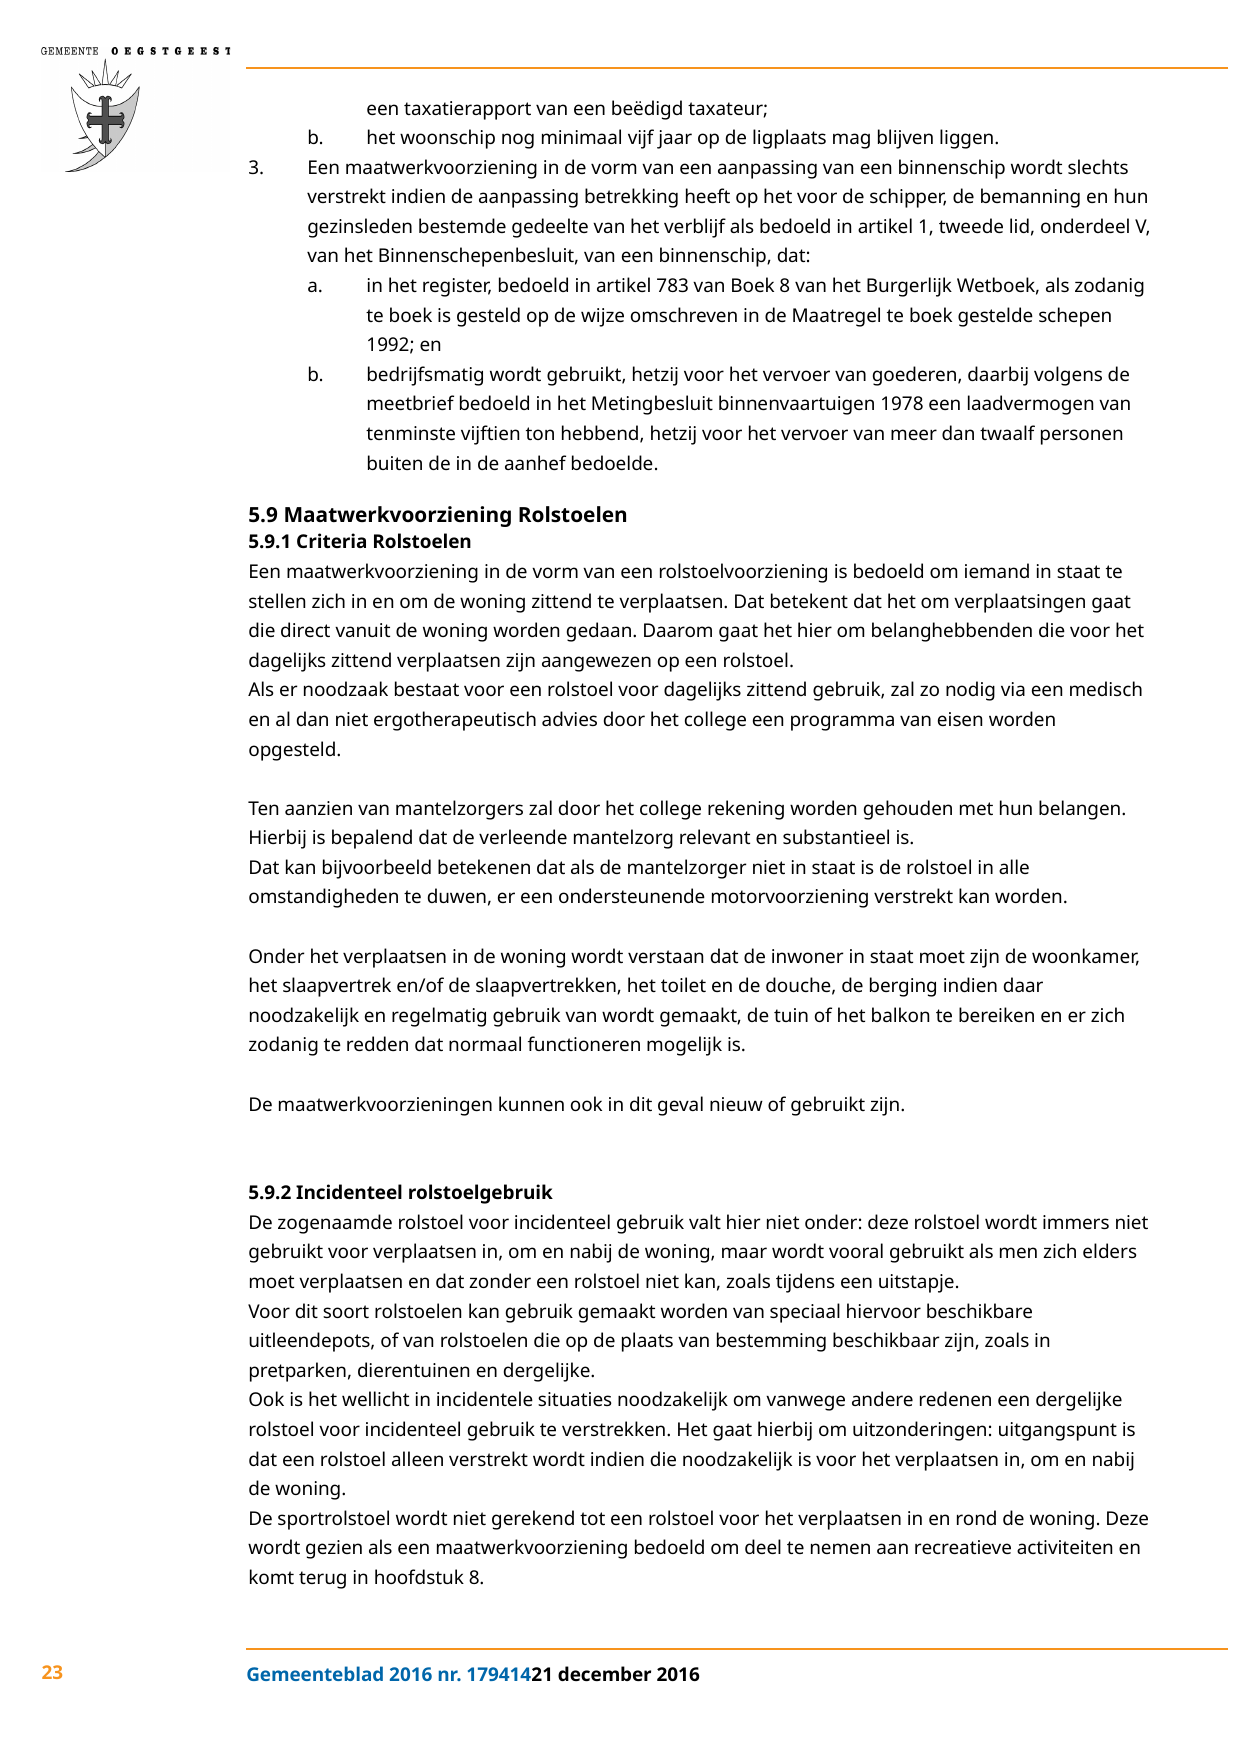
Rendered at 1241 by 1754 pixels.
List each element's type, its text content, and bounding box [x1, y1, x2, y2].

list het woonschip nog minimaal vijf jaar op de ligplaats mag blijven liggen. [307, 124, 1152, 150]
text De zogenaamde rolstoel voor incidenteel gebruik valt hier niet onder: deze rolstoel wordt immers niet gebruikt voor verplaatsen in, om en nabij de woning, maar wordt vooral gebruikt als men zich elders moet verplaatsen en dat zonder een rolstoel niet kan, zoals tijdens een uitstapje. [248, 1209, 1152, 1294]
text 5.9 Maatwerkvoorziening Rolstoelen [248, 500, 1152, 529]
list bedrijfsmatig wordt gebruikt, hetzij voor het vervoer van goederen, daarbij volgens de meetbrief bedoeld in het Metingbesluit binnenvaartuigen 1978 een laadvermogen van tenminste vijftien ton hebbend, hetzij voor het vervoer van meer dan twaalf personen buiten de in de aanhef bedoelde. [307, 361, 1152, 476]
text Voor dit soort rolstoelen kan gebruik gemaakt worden van speciaal hiervoor beschikbare uitleendepots, of van rolstoelen die op de plaats van bestemming beschikbaar zijn, zoals in pretparken, dierentuinen en dergelijke. [248, 1298, 1152, 1383]
text 5.9.2 Incidenteel rolstoelgebruik [248, 1179, 1152, 1205]
text Onder het verplaatsen in de woning wordt verstaan dat de inwoner in staat moet zijn de woonkamer, het slaapvertrek en/of de slaapvertrekken, het toilet en de douche, de berging indien daar noodzakelijk en regelmatig gebruik van wordt gemaakt, de tuin of het balkon te bereiken en er zich zodanig te redden dat normaal functioneren mogelijk is. [248, 943, 1152, 1057]
text Dat kan bijvoorbeeld betekenen dat als de mantelzorger niet in staat is de rolstoel in alle omstandigheden te duwen, er een ondersteunende motorvoorziening verstrekt kan worden. [248, 854, 1152, 909]
text Als er noodzaak bestaat voor een rolstoel voor dagelijks zittend gebruik, zal zo nodig via een medisch en al dan niet ergotherapeutisch advies door het college een programma van eisen worden opgesteld. [248, 677, 1152, 761]
text 5.9.1 Criteria Rolstoelen [248, 529, 1152, 554]
text De maatwerkvoorzieningen kunnen ook in dit geval nieuw of gebruikt zijn. [248, 1091, 1152, 1116]
list in het register, bedoeld in artikel 783 van Boek 8 van het Burgerlijk Wetboek, als zodanig te boek is gesteld op de wijze omschreven in de Maatregel te boek gestelde schepen 1992; en [307, 272, 1152, 357]
picture [41, 47, 231, 172]
text De sportrolstoel wordt niet gerekend tot een rolstoel voor het verplaatsen in en rond de woning. Deze wordt gezien als een maatwerkvoorziening bedoeld om deel te nemen aan recreatieve activiteiten en komt terug in hoofdstuk 8. [248, 1505, 1152, 1590]
list een taxatierapport van een beëdigd taxateur; [307, 95, 1152, 121]
text Ten aanzien van mantelzorgers zal door het college rekening worden gehouden met hun belangen. [248, 795, 1152, 821]
text Hierbij is bepalend dat de verleende mantelzorg relevant en substantieel is. [248, 824, 1152, 850]
text Ook is het wellicht in incidentele situaties noodzakelijk om vanwege andere redenen een dergelijke rolstoel voor incidenteel gebruik te verstrekken. Het gaat hierbij om uitzonderingen: uitgangspunt is dat een rolstoel alleen verstrekt wordt indien die noodzakelijk is voor het verplaatsen in, om en nabij de woning. [248, 1387, 1152, 1501]
text Een maatwerkvoorziening in de vorm van een rolstoelvoorziening is bedoeld om iemand in staat te stellen zich in en om de woning zittend te verplaatsen. Dat betekent dat het om verplaatsingen gaat die direct vanuit de woning worden gedaan. Daarom gaat het hier om belanghebbenden die voor het dagelijks zittend verplaatsen zijn aangewezen op een rolstoel. [248, 558, 1152, 673]
list Een maatwerkvoorziening in de vorm van een aanpassing van een binnenschip wordt slechts verstrekt indien de aanpassing betrekking heeft op het voor de schipper, de bemanning en hun gezinsleden bestemde gedeelte van het verblijf als bedoeld in artikel 1, tweede lid, onderdeel V, van het Binnenschepenbesluit, van een binnenschip, dat: [248, 154, 1152, 268]
